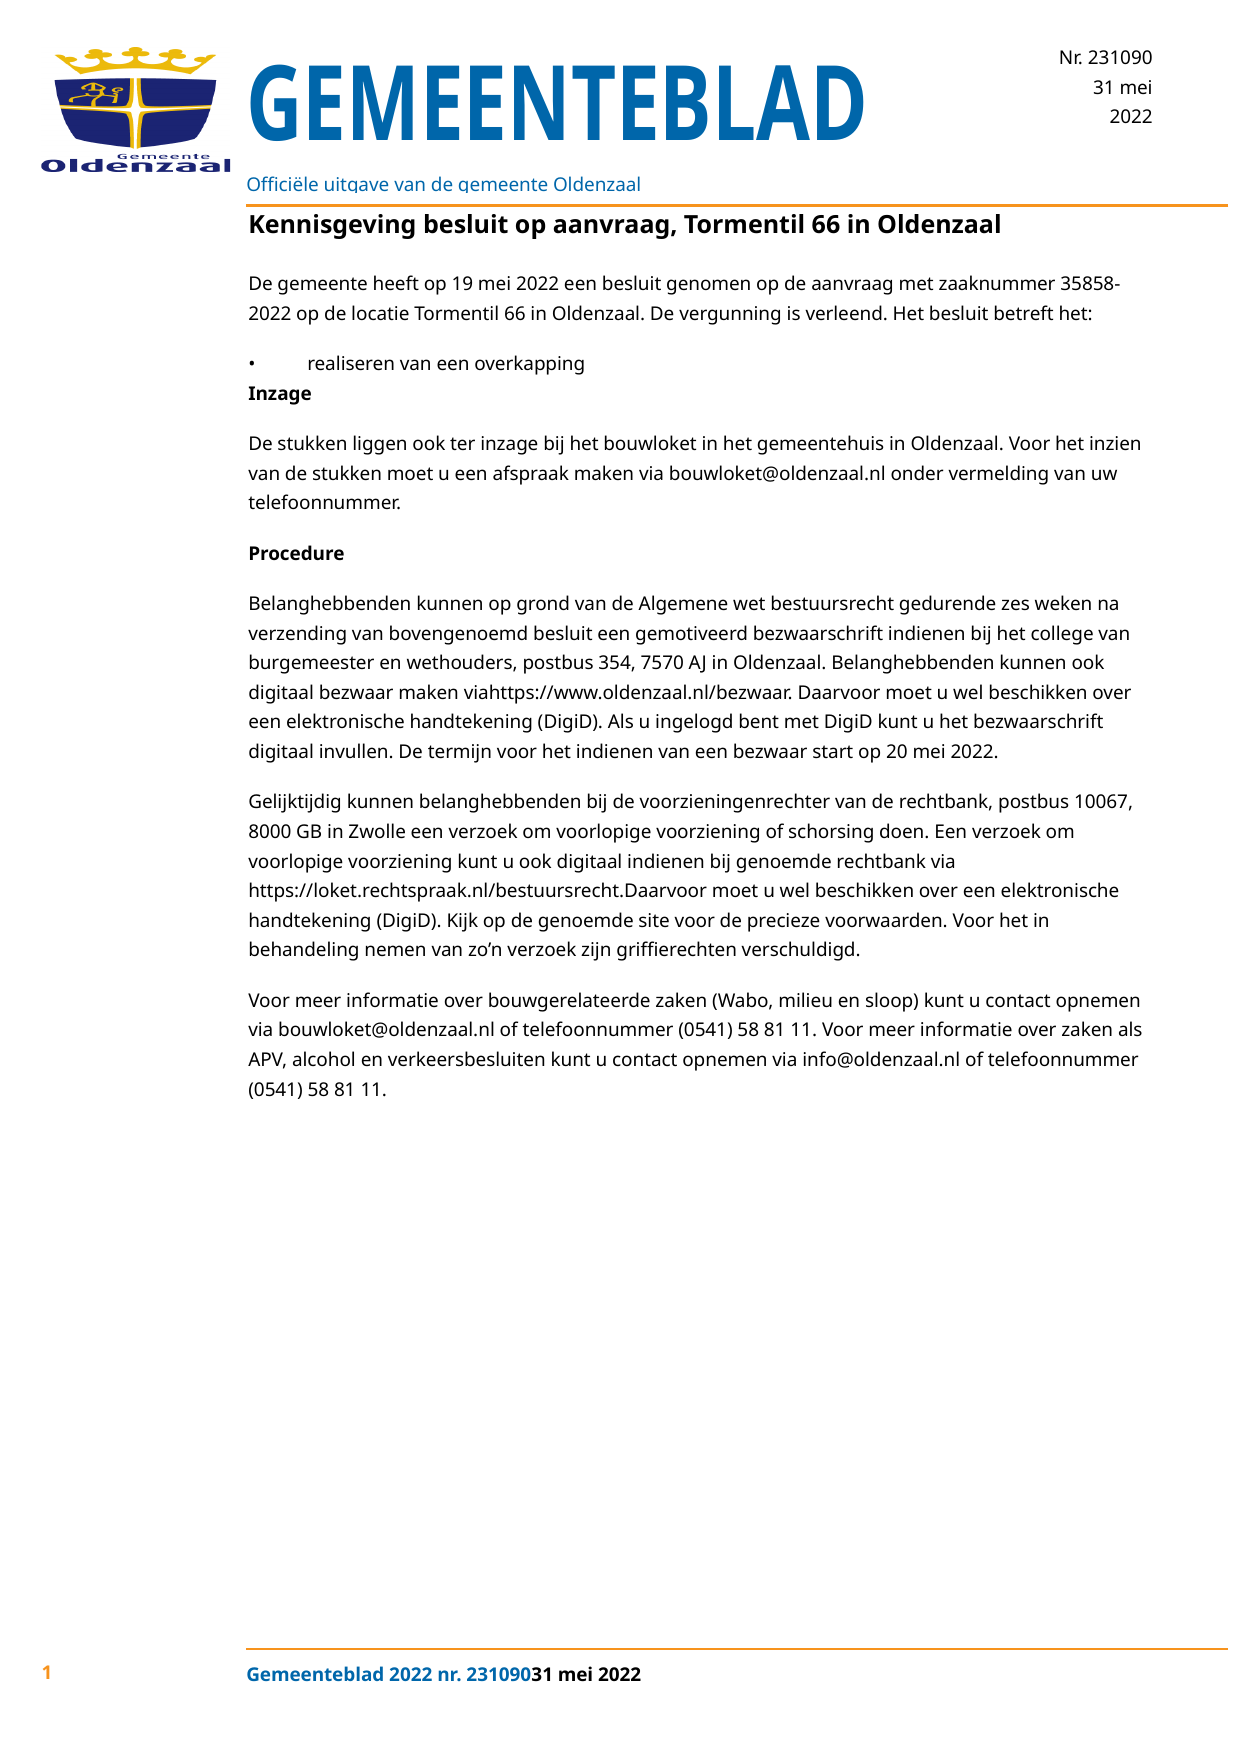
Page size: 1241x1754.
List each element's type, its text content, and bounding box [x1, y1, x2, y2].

list realiseren van een overkapping [248, 350, 1152, 376]
text Voor meer informatie over bouwgerelateerde zaken (Wabo, milieu en sloop) kunt u contact opnemen via bouwloket@oldenzaal.nl of telefoonnummer (0541) 58 81 11. Voor meer informatie over zaken als APV, alcohol en verkeersbesluiten kunt u contact opnemen via info@oldenzaal.nl of telefoonnummer (0541) 58 81 11. [248, 987, 1152, 1101]
text Inzage [248, 380, 1152, 406]
text Kennisgeving besluit op aanvraag, Tormentil 66 in Oldenzaal [248, 207, 1152, 241]
text Procedure [248, 540, 1152, 566]
text Gelijktijdig kunnen belanghebbenden bij de voorzieningenrechter van de rechtbank, postbus 10067, 8000 GB in Zwolle een verzoek om voorlopige voorziening of schorsing doen. Een verzoek om voorlopige voorziening kunt u ook digitaal indienen bij genoemde rechtbank via https://loket.rechtspraak.nl/bestuursrecht.Daarvoor moet u wel beschikken over een elektronische handtekening (DigiD). Kijk op de genoemde site voor de precieze voorwaarden. Voor het in behandeling nemen van zo’n verzoek zijn griffierechten verschuldigd. [248, 789, 1152, 962]
text De stukken liggen ook ter inzage bij het bouwloket in het gemeentehuis in Oldenzaal. Voor het inzien van de stukken moet u een afspraak maken via bouwloket@oldenzaal.nl onder vermelding van uw telefoonnummer. [248, 430, 1152, 515]
text De gemeente heeft op 19 mei 2022 een besluit genomen op de aanvraag met zaaknummer 35858-2022 op de locatie Tormentil 66 in Oldenzaal. De vergunning is verleend. Het besluit betreft het: [248, 270, 1152, 326]
text Belanghebbenden kunnen op grond van de Algemene wet bestuursrecht gedurende zes weken na verzending van bovengenoemd besluit een gemotiveerd bezwaarschrift indienen bij het college van burgemeester en wethouders, postbus 354, 7570 AJ in Oldenzaal. Belanghebbenden kunnen ook digitaal bezwaar maken viahttps://www.oldenzaal.nl/bezwaar. Daarvoor moet u wel beschikken over een elektronische handtekening (DigiD). Als u ingelogd bent met DigiD kunt u het bezwaarschrift digitaal invullen. De termijn voor het indienen van een bezwaar start op 20 mei 2022. [248, 590, 1152, 764]
picture [41, 47, 231, 172]
